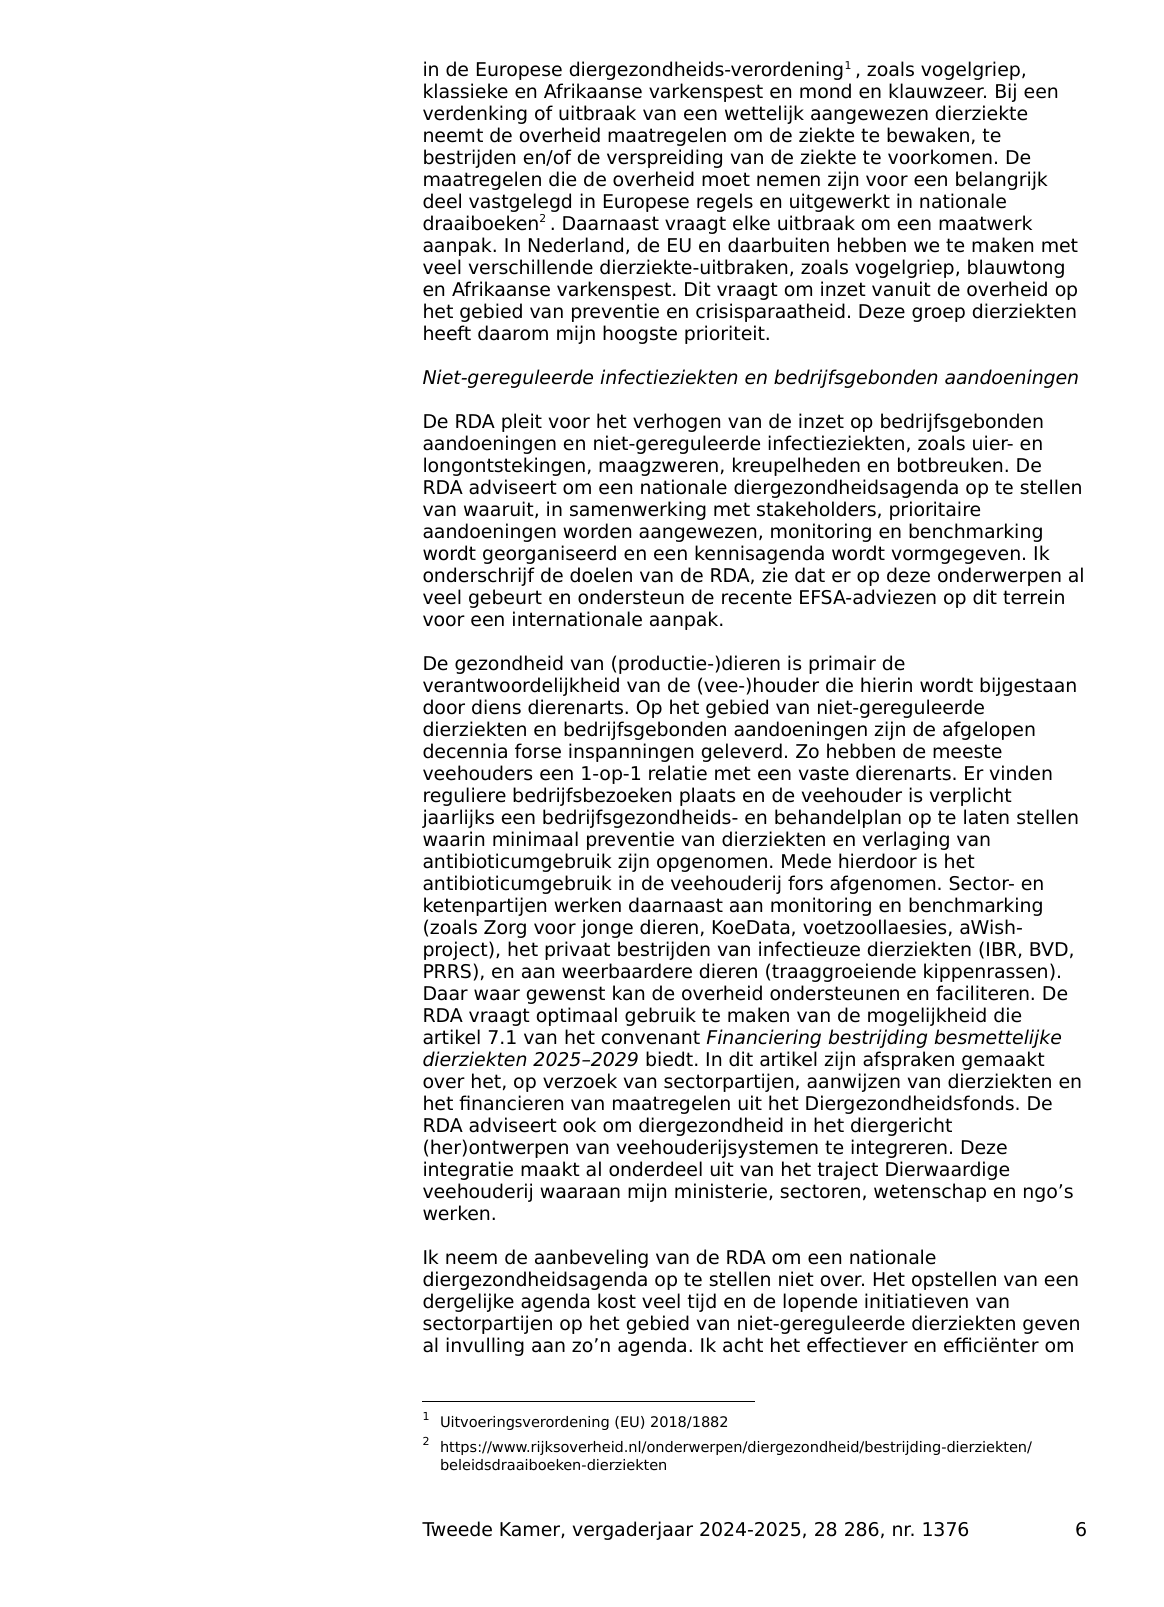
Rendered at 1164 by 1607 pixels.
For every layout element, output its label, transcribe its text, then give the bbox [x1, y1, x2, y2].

text Ik neem de aanbeveling van de RDA om een nationale diergezondheidsagenda op te stellen niet over. Het opstellen van een dergelijke agenda kost veel tijd en de lopende initiatieven van sectorpartijen op het gebied van niet-gereguleerde dierziekten geven al invulling aan zo’n agenda. Ik acht het effectiever en efficiënter om [422, 1247, 1087, 1357]
text Uitvoeringsverordening (EU) 2018/1882 [422, 1410, 1087, 1432]
text in de Europese diergezondheids-verordening, zoals vogelgriep, klassieke en Afrikaanse varkenspest en mond en klauwzeer. Bij een verdenking of uitbraak van een wettelijk aangewezen dierziekte neemt de overheid maatregelen om de ziekte te bewaken, te bestrijden en/of de verspreiding van de ziekte te voorkomen. De maatregelen die de overheid moet nemen zijn voor een belangrijk deel vastgelegd in Europese regels en uitgewerkt in nationale draaiboeken. Daarnaast vraagt elke uitbraak om een maatwerk aanpak. In Nederland, de EU en daarbuiten hebben we te maken met veel verschillende dierziekte-uitbraken, zoals vogelgriep, blauwtong en Afrikaanse varkenspest. Dit vraagt om inzet vanuit de overheid op het gebied van preventie en crisisparaatheid. Deze groep dierziekten heeft daarom mijn hoogste prioriteit. [422, 59, 1087, 345]
text https://www.rijksoverheid.nl/onderwerpen/diergezondheid/bestrijding-dierziekten/beleidsdraaiboeken-dierziekten [422, 1435, 1087, 1474]
text De gezondheid van (productie-)dieren is primair de verantwoordelijkheid van de (vee-)houder die hierin wordt bijgestaan door diens dierenarts. Op het gebied van niet-gereguleerde dierziekten en bedrijfsgebonden aandoeningen zijn de afgelopen decennia forse inspanningen geleverd. Zo hebben de meeste veehouders een 1-op-1 relatie met een vaste dierenarts. Er vinden reguliere bedrijfsbezoeken plaats en de veehouder is verplicht jaarlijks een bedrijfsgezondheids- en behandelplan op te laten stellen waarin minimaal preventie van dierziekten en verlaging van antibioticumgebruik zijn opgenomen. Mede hierdoor is het antibioticumgebruik in de veehouderij fors afgenomen. Sector- en ketenpartijen werken daarnaast aan monitoring en benchmarking (zoals Zorg voor jonge dieren, KoeData, voetzoollaesies, aWish-project), het privaat bestrijden van infectieuze dierziekten (IBR, BVD, PRRS), en aan weerbaardere dieren (traaggroeiende kippenrassen). Daar waar gewenst kan de overheid ondersteunen en faciliteren. De RDA vraagt optimaal gebruik te maken van de mogelijkheid die artikel 7.1 van het convenant Financiering bestrijding besmettelijke dierziekten 2025–2029 biedt. In dit artikel zijn afspraken gemaakt over het, op verzoek van sectorpartijen, aanwijzen van dierziekten en het financieren van maatregelen uit het Diergezondheidsfonds. De RDA adviseert ook om diergezondheid in het diergericht (her)ontwerpen van veehouderijsystemen te integreren. Deze integratie maakt al onderdeel uit van het traject Dierwaardige veehouderij waaraan mijn ministerie, sectoren, wetenschap en ngo’s werken. [422, 653, 1087, 1224]
text De RDA pleit voor het verhogen van de inzet op bedrijfsgebonden aandoeningen en niet-gereguleerde infectieziekten, zoals uier- en longontstekingen, maagzweren, kreupelheden en botbreuken. De RDA adviseert om een nationale diergezondheidsagenda op te stellen van waaruit, in samenwerking met stakeholders, prioritaire aandoeningen worden aangewezen, monitoring en benchmarking wordt georganiseerd en een kennisagenda wordt vormgegeven. Ik onderschrijf de doelen van de RDA, zie dat er op deze onderwerpen al veel gebeurt en ondersteun de recente EFSA-adviezen op dit terrein voor een internationale aanpak. [422, 411, 1087, 631]
subtitle Niet-gereguleerde infectieziekten en bedrijfsgebonden aandoeningen [422, 367, 1087, 389]
